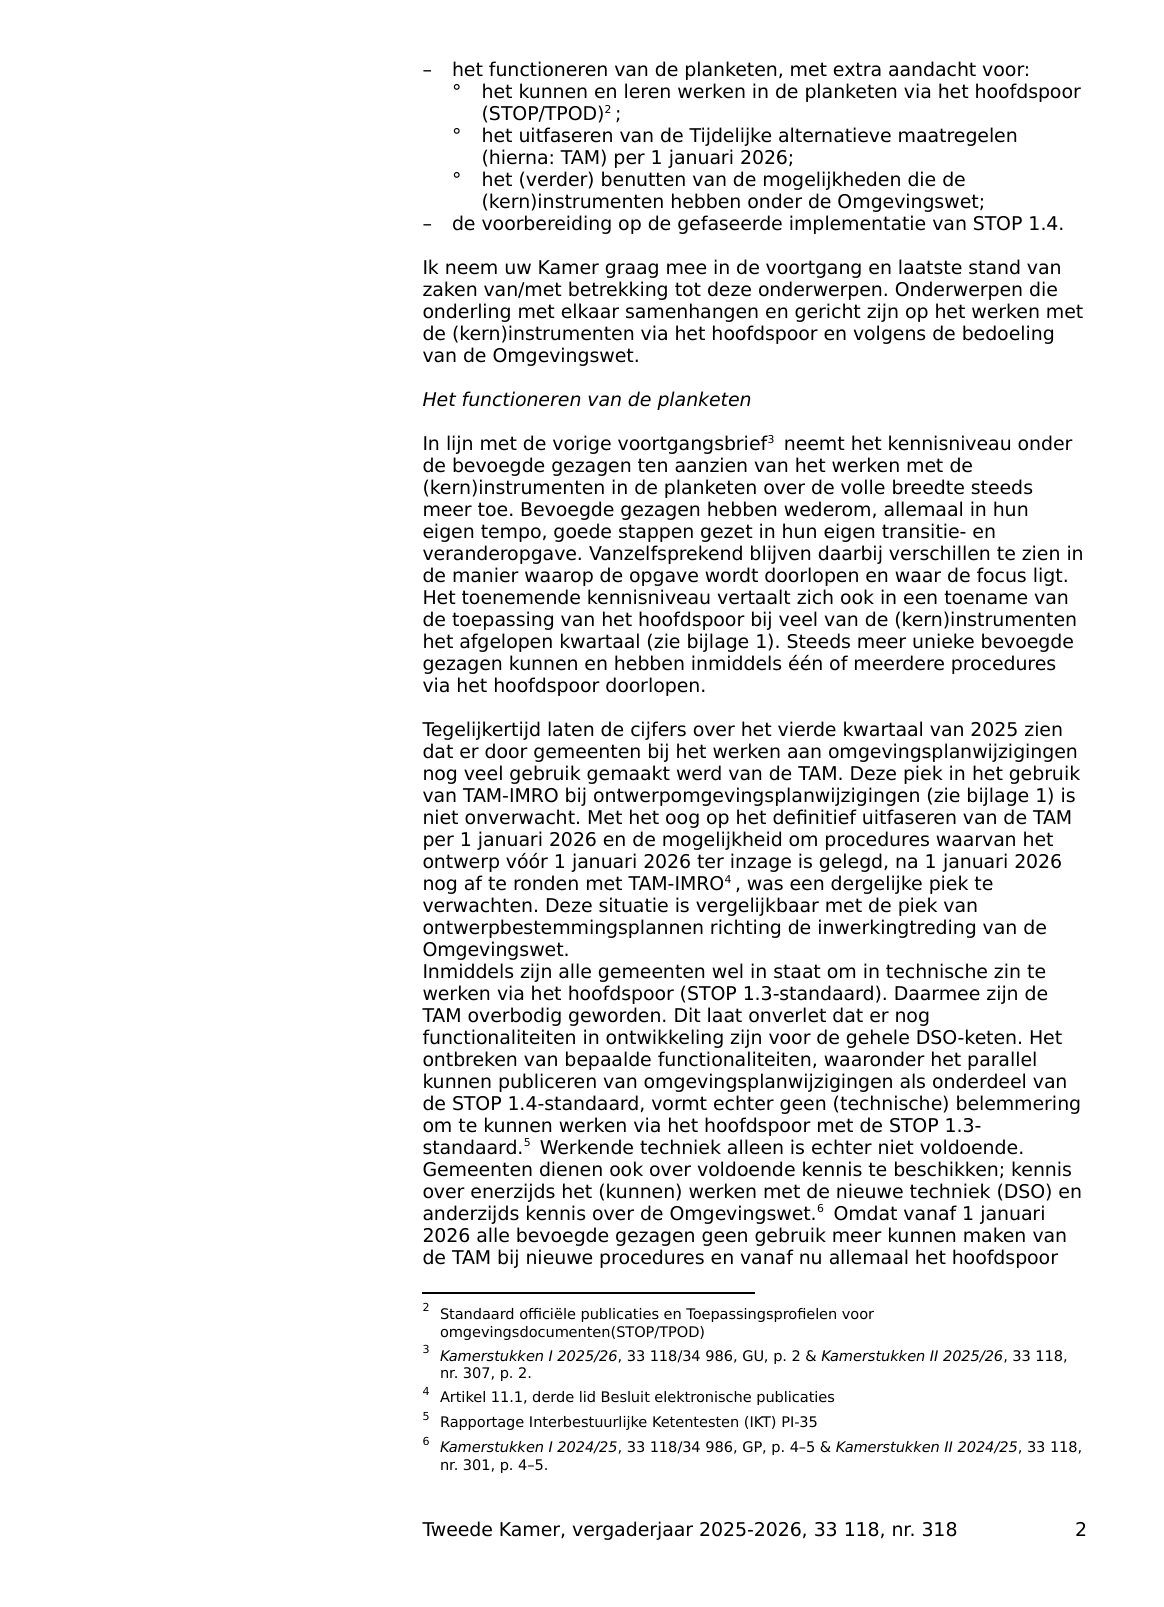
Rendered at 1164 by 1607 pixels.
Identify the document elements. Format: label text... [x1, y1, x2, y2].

text ° het (verder) benutten van de mogelijkheden die de (kern)instrumenten hebben onder de Omgevingswet; [452, 169, 1087, 213]
text Rapportage Interbestuurlijke Ketentesten (IKT) PI-35 [422, 1410, 1087, 1432]
text Artikel 11.1, derde lid Besluit elektronische publicaties [422, 1385, 1087, 1407]
text Ik neem uw Kamer graag mee in de voortgang en laatste stand van zaken van/met betrekking tot deze onderwerpen. Onderwerpen die onderling met elkaar samenhangen en gericht zijn op het werken met de (kern)instrumenten via het hoofdspoor en volgens de bedoeling van de Omgevingswet. [422, 257, 1087, 367]
text Inmiddels zijn alle gemeenten wel in staat om in technische zin te werken via het hoofdspoor (STOP 1.3-standaard). Daarmee zijn de TAM overbodig geworden. Dit laat onverlet dat er nog functionaliteiten in ontwikkeling zijn voor de gehele DSO-keten. Het ontbreken van bepaalde functionaliteiten, waaronder het parallel kunnen publiceren van omgevingsplanwijzigingen als onderdeel van de STOP 1.4-standaard, vormt echter geen (technische) belemmering om te kunnen werken via het hoofdspoor met de STOP 1.3-standaard. Werkende techniek alleen is echter niet voldoende. Gemeenten dienen ook over voldoende kennis te beschikken; kennis over enerzijds het (kunnen) werken met de nieuwe techniek (DSO) en anderzijds kennis over de Omgevingswet. Omdat vanaf 1 januari 2026 alle bevoegde gezagen geen gebruik meer kunnen maken van de TAM bij nieuwe procedures en vanaf nu allemaal het hoofdspoor [422, 961, 1087, 1269]
text In lijn met de vorige voortgangsbrief neemt het kennisniveau onder de bevoegde gezagen ten aanzien van het werken met de (kern)instrumenten in de planketen over de volle breedte steeds meer toe. Bevoegde gezagen hebben wederom, allemaal in hun eigen tempo, goede stappen gezet in hun eigen transitie- en veranderopgave. Vanzelfsprekend blijven daarbij verschillen te zien in de manier waarop de opgave wordt doorlopen en waar de focus ligt. Het toenemende kennisniveau vertaalt zich ook in een toename van de toepassing van het hoofdspoor bij veel van de (kern)instrumenten het afgelopen kwartaal (zie bijlage 1). Steeds meer unieke bevoegde gezagen kunnen en hebben inmiddels één of meerdere procedures via het hoofdspoor doorlopen. [422, 433, 1087, 697]
text – de voorbereiding op de gefaseerde implementatie van STOP 1.4. [422, 213, 1087, 235]
text Tegelijkertijd laten de cijfers over het vierde kwartaal van 2025 zien dat er door gemeenten bij het werken aan omgevingsplanwijzigingen nog veel gebruik gemaakt werd van de TAM. Deze piek in het gebruik van TAM-IMRO bij ontwerpomgevingsplanwijzigingen (zie bijlage 1) is niet onverwacht. Met het oog op het definitief uitfaseren van de TAM per 1 januari 2026 en de mogelijkheid om procedures waarvan het ontwerp vóór 1 januari 2026 ter inzage is gelegd, na 1 januari 2026 nog af te ronden met TAM-IMRO, was een dergelijke piek te verwachten. Deze situatie is vergelijkbaar met de piek van ontwerpbestemmingsplannen richting de inwerkingtreding van de Omgevingswet. [422, 719, 1087, 961]
text ° het kunnen en leren werken in de planketen via het hoofdspoor (STOP/TPOD); [452, 81, 1087, 125]
text Kamerstukken I 2024/25, 33 118/34 986, GP, p. 4–5 & Kamerstukken II 2024/25, 33 118, nr. 301, p. 4–5. [422, 1435, 1087, 1474]
subtitle Het functioneren van de planketen [422, 389, 1087, 411]
text Standaard officiële publicaties en Toepassingsprofielen voor omgevingsdocumenten(STOP/TPOD) [422, 1302, 1087, 1341]
text ° het uitfaseren van de Tijdelijke alternatieve maatregelen (hierna: TAM) per 1 januari 2026; [452, 125, 1087, 169]
text – het functioneren van de planketen, met extra aandacht voor: [422, 59, 1087, 81]
text Kamerstukken I 2025/26, 33 118/34 986, GU, p. 2 & Kamerstukken II 2025/26, 33 118, nr. 307, p. 2. [422, 1343, 1087, 1382]
